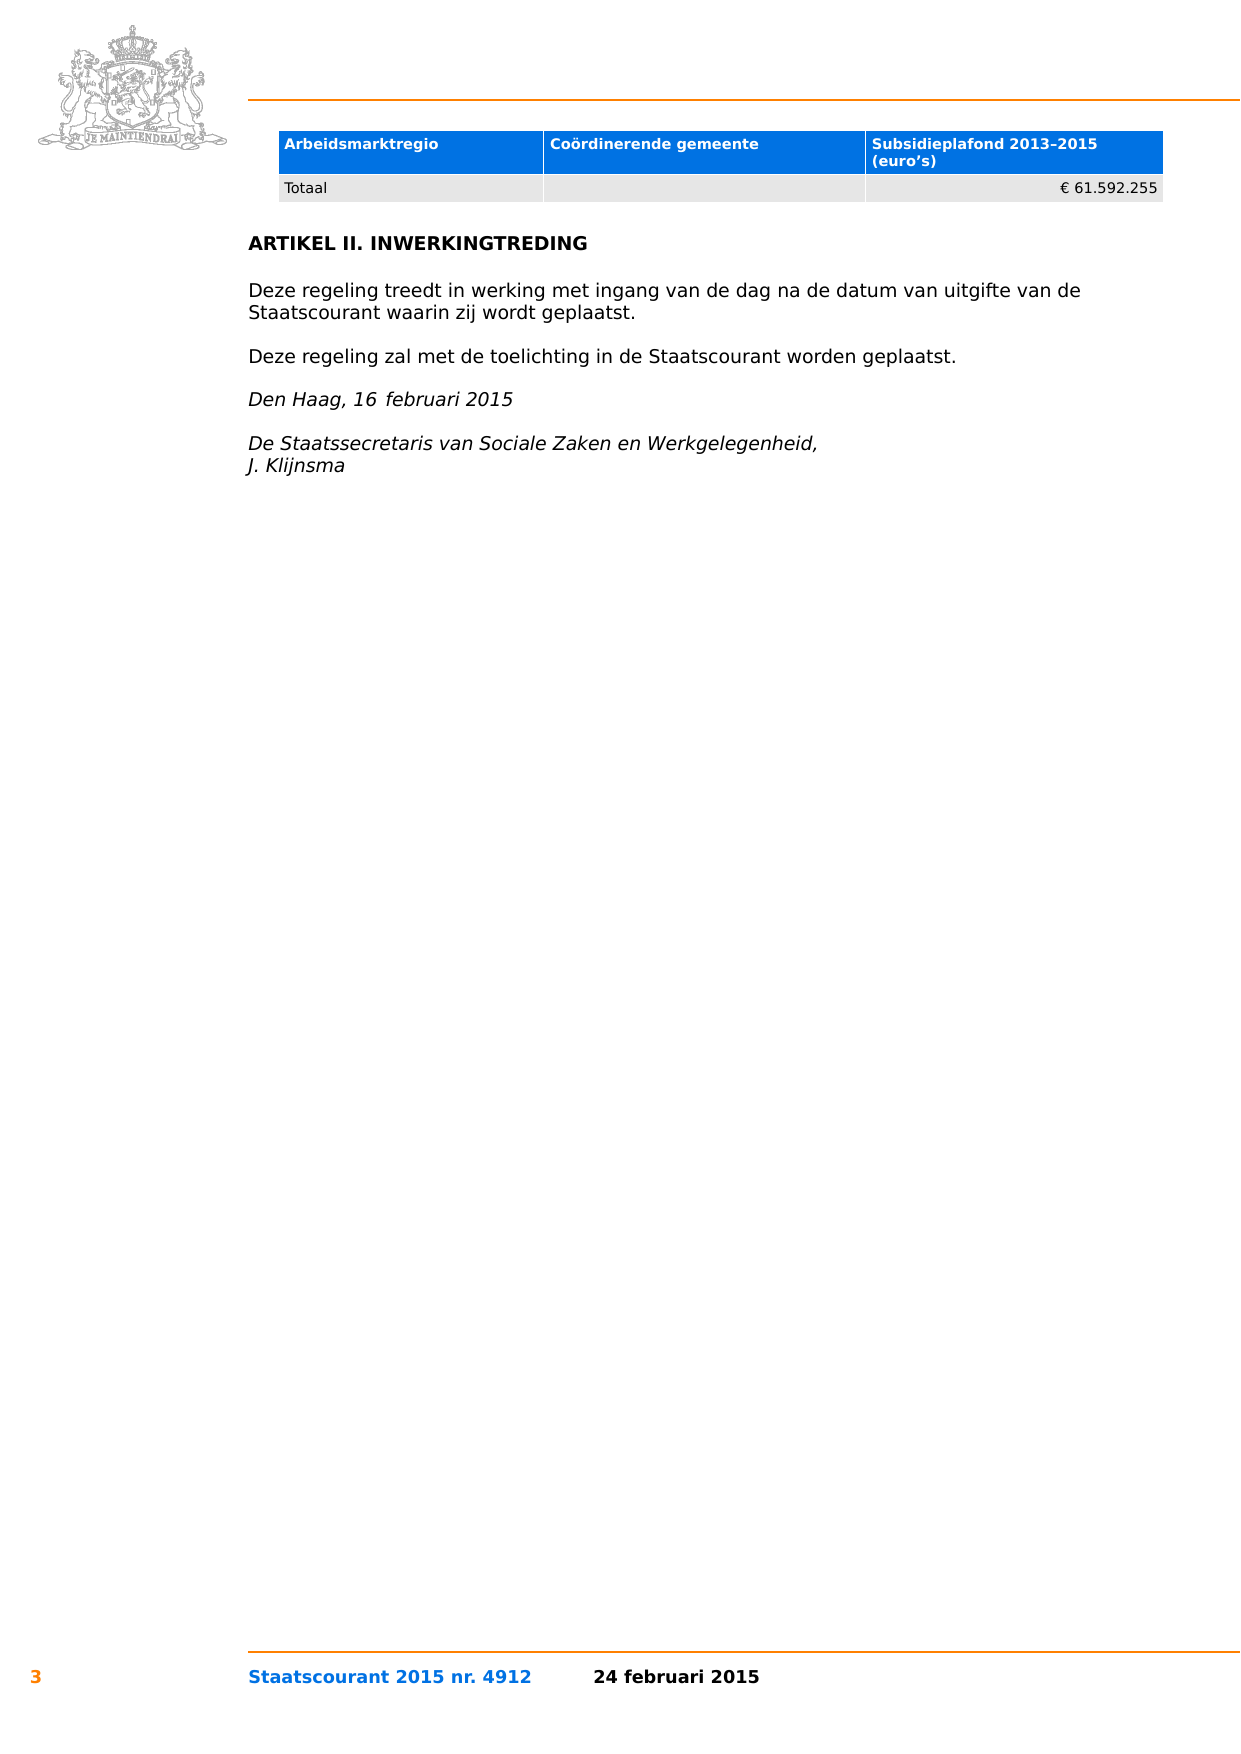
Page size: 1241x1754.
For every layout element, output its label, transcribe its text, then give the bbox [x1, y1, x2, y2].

text De Staatssecretaris van Sociale Zaken en Werkgelegenheid, J. Klijnsma [248, 433, 1163, 477]
text Deze regeling treedt in werking met ingang van de dag na de datum van uitgifte van de Staatscourant waarin zij wordt geplaatst. [248, 280, 1163, 324]
table_header Coördinerende gemeente [544, 131, 865, 174]
subtitle ARTIKEL II. INWERKINGTREDING [248, 233, 1163, 255]
table_cell Totaal [279, 175, 543, 202]
table_cell € 61.592.255 [866, 175, 1163, 202]
table_cell [544, 175, 865, 202]
text Deze regeling zal met de toelichting in de Staatscourant worden geplaatst. [248, 346, 1163, 367]
table_header Subsidieplafond 2013–2015 (euro’s) [866, 131, 1163, 174]
picture [38, 25, 227, 150]
text Den Haag, 16 februari 2015 [248, 389, 1163, 411]
table_header Arbeidsmarktregio [279, 131, 543, 174]
